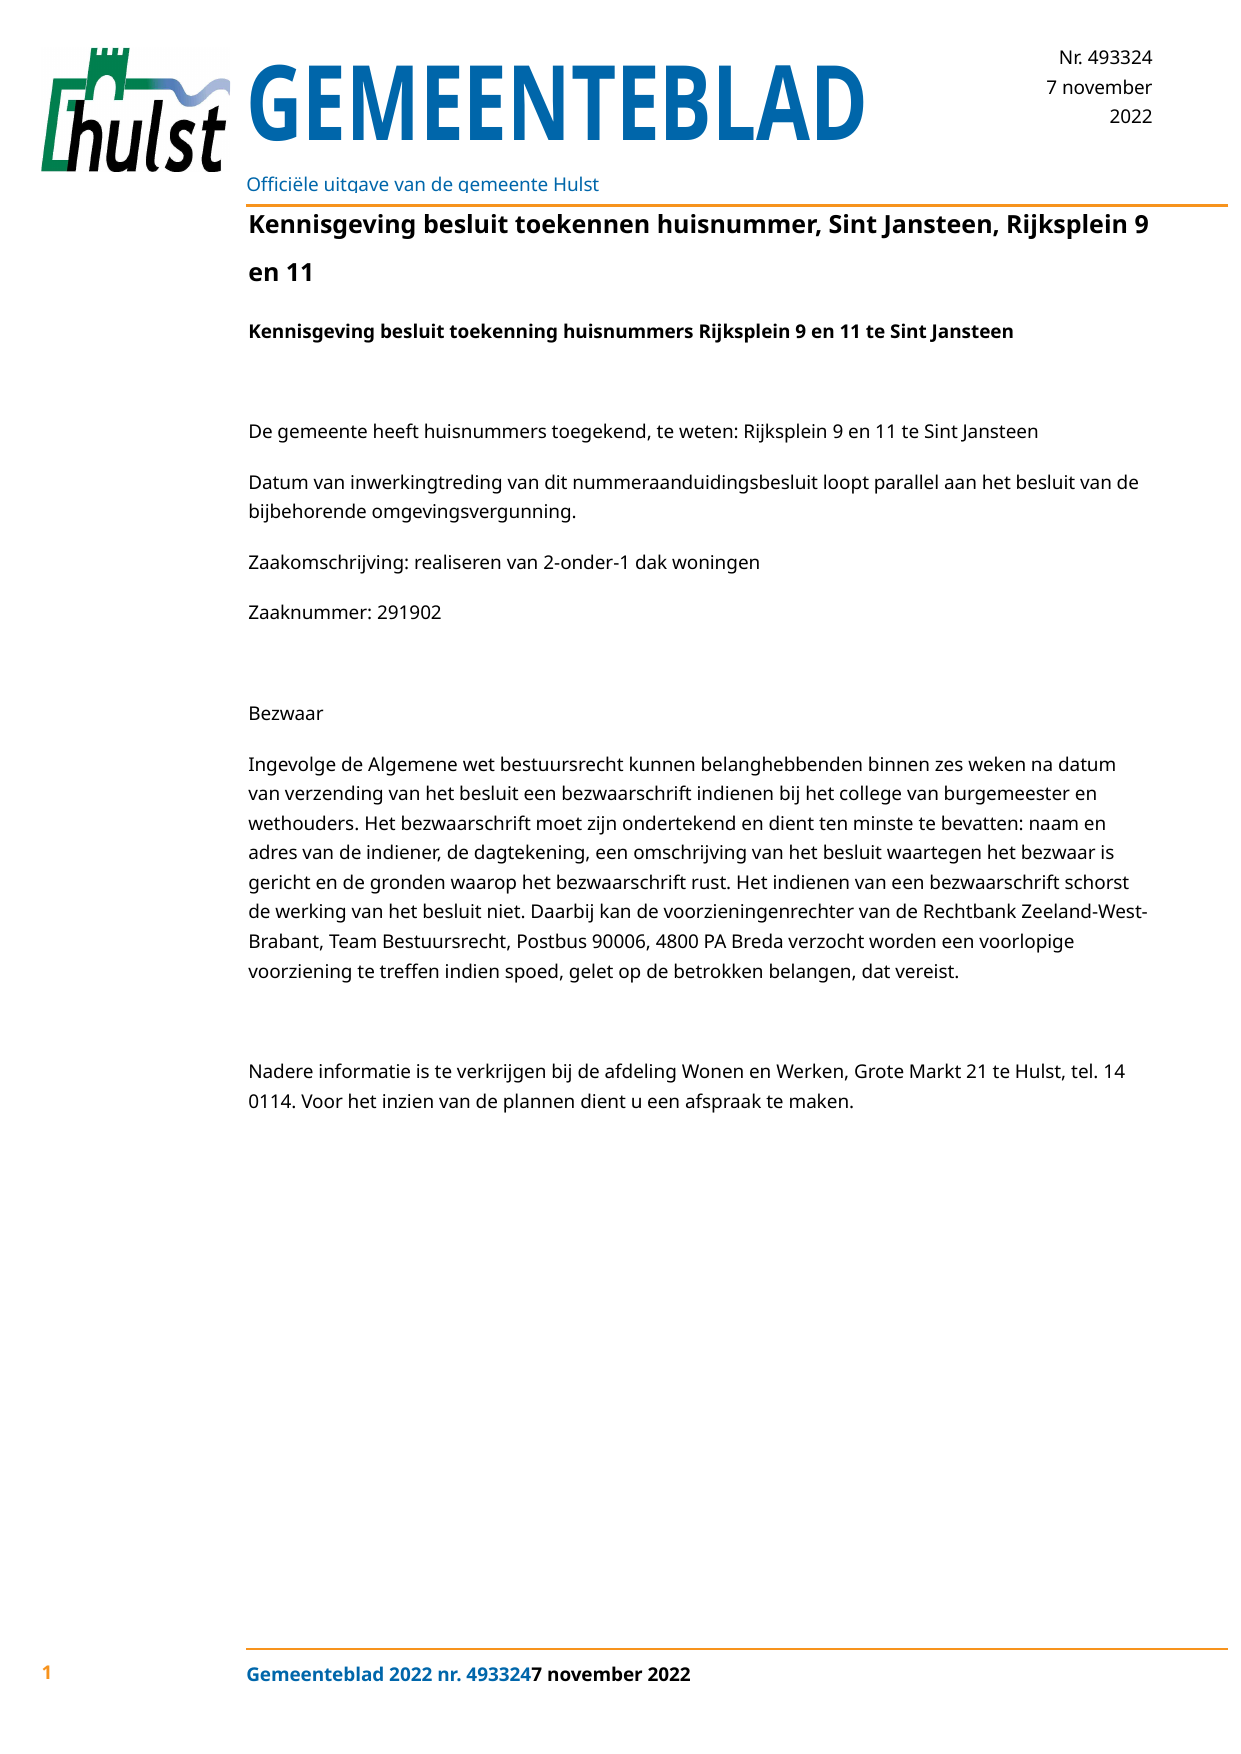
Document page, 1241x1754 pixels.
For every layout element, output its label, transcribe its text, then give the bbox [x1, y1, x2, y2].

text Ingevolge de Algemene wet bestuursrecht kunnen belanghebbenden binnen zes weken na datum van verzending van het besluit een bezwaarschrift indienen bij het college van burgemeester en wethouders. Het bezwaarschrift moet zijn ondertekend en dient ten minste te bevatten: naam en adres van de indiener, de dagtekening, een omschrijving van het besluit waartegen het bezwaar is gericht en de gronden waarop het bezwaarschrift rust. Het indienen van een bezwaarschrift schorst de werking van het besluit niet. Daarbij kan de voorzieningenrechter van de Rechtbank Zeeland-West-Brabant, Team Bestuursrecht, Postbus 90006, 4800 PA Breda verzocht worden een voorlopige voorziening te treffen indien spoed, gelet op de betrokken belangen, dat vereist. [248, 751, 1152, 984]
text Zaakomschrijving: realiseren van 2-onder-1 dak woningen [248, 549, 1152, 575]
text De gemeente heeft huisnummers toegekend, te weten: Rijksplein 9 en 11 te Sint Jansteen [248, 419, 1152, 444]
text Nadere informatie is te verkrijgen bij de afdeling Wonen en Werken, Grote Markt 21 te Hulst, tel. 14 0114. Voor het inzien van de plannen dient u een afspraak te maken. [248, 1059, 1152, 1114]
text Bezwaar [248, 700, 1152, 726]
text Zaaknummer: 291902 [248, 599, 1152, 625]
picture [41, 47, 231, 172]
text Kennisgeving besluit toekennen huisnummer, Sint Jansteen, Rijksplein 9 en 11 [248, 207, 1152, 288]
text Datum van inwerkingtreding van dit nummeraanduidingsbesluit loopt parallel aan het besluit van de bijbehorende omgevingsvergunning. [248, 469, 1152, 524]
text Kennisgeving besluit toekenning huisnummers Rijksplein 9 en 11 te Sint Jansteen [248, 318, 1152, 344]
